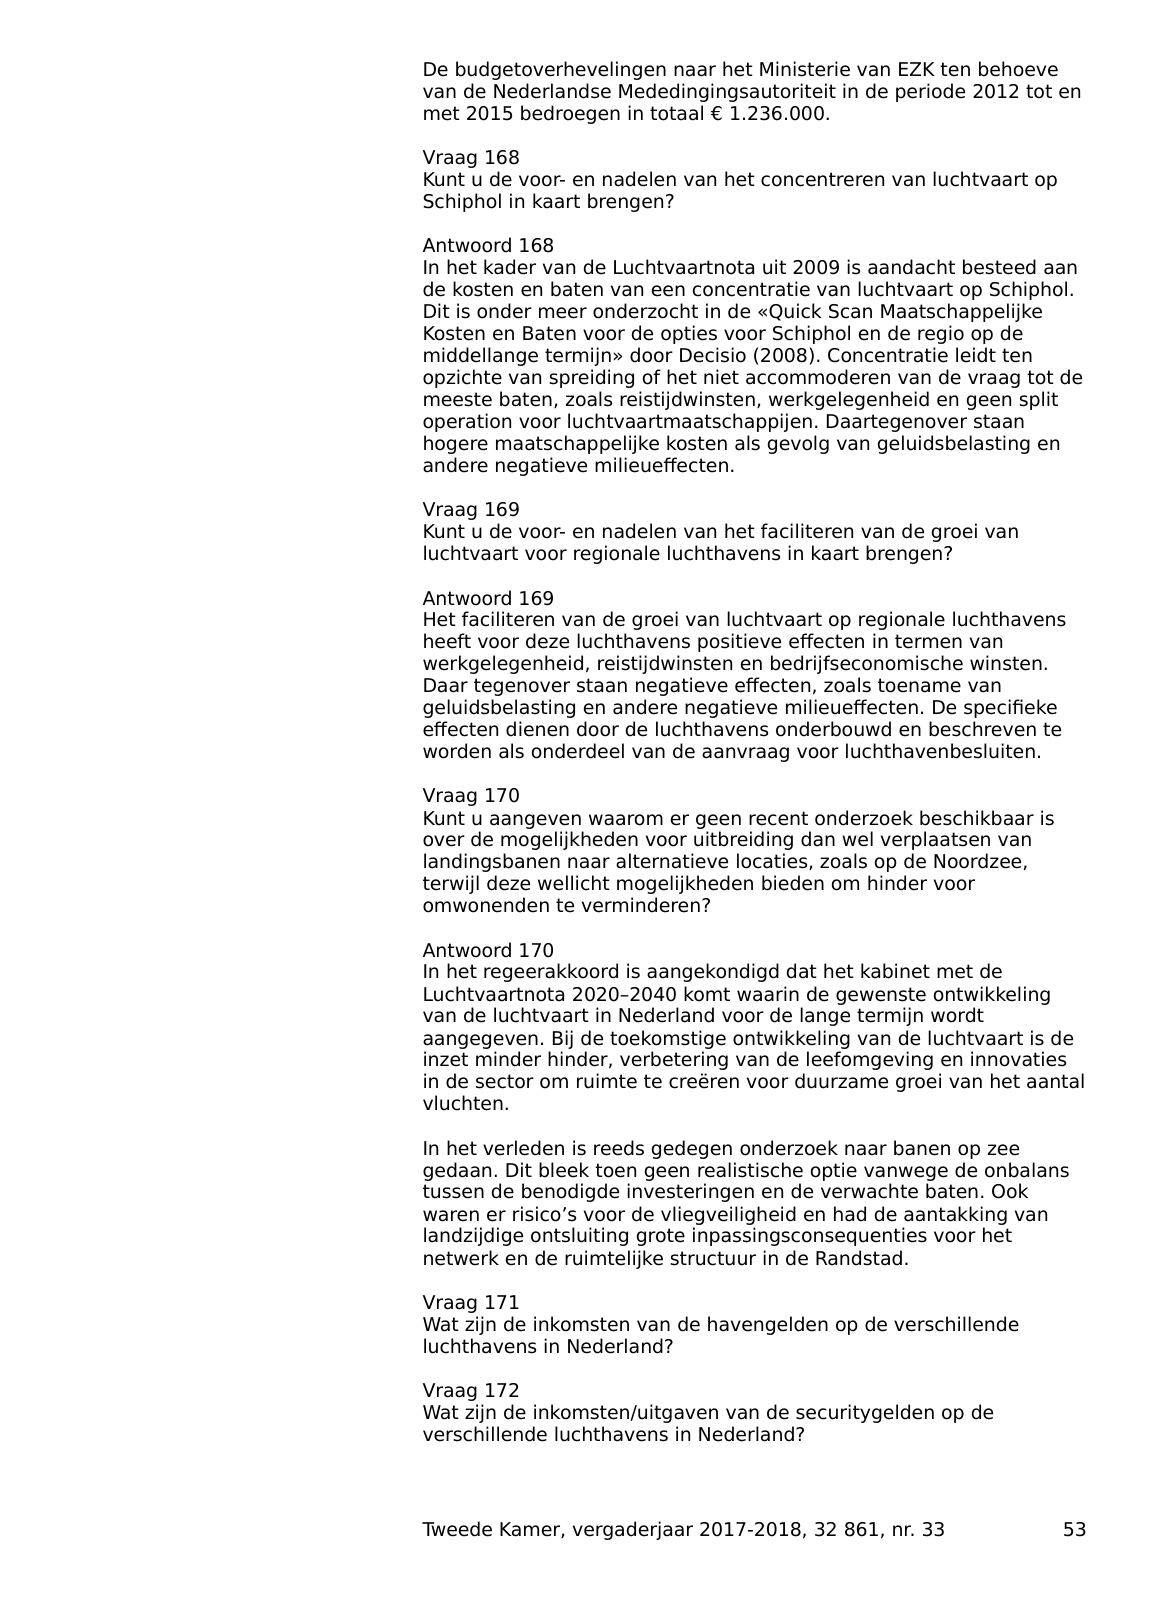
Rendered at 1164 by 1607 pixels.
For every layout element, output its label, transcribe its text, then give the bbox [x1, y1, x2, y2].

text In het regeerakkoord is aangekondigd dat het kabinet met de Luchtvaartnota 2020–2040 komt waarin de gewenste ontwikkeling van de luchtvaart in Nederland voor de lange termijn wordt aangegeven. Bij de toekomstige ontwikkeling van de luchtvaart is de inzet minder hinder, verbetering van de leefomgeving en innovaties in de sector om ruimte te creëren voor duurzame groei van het aantal vluchten. [422, 961, 1087, 1115]
text Vraag 170 [422, 785, 1087, 807]
text Kunt u de voor- en nadelen van het concentreren van luchtvaart op Schiphol in kaart brengen? [422, 169, 1087, 213]
text Vraag 172 [422, 1380, 1087, 1402]
text Antwoord 170 [422, 939, 1087, 961]
text De budgetoverhevelingen naar het Ministerie van EZK ten behoeve van de Nederlandse Mededingingsautoriteit in de periode 2012 tot en met 2015 bedroegen in totaal € 1.236.000. [422, 59, 1087, 125]
text Vraag 168 [422, 147, 1087, 169]
text Vraag 171 [422, 1292, 1087, 1313]
text Wat zijn de inkomsten/uitgaven van de securitygelden op de verschillende luchthavens in Nederland? [422, 1402, 1087, 1446]
text Kunt u de voor- en nadelen van het faciliteren van de groei van luchtvaart voor regionale luchthavens in kaart brengen? [422, 521, 1087, 565]
text Antwoord 169 [422, 587, 1087, 609]
text Het faciliteren van de groei van luchtvaart op regionale luchthavens heeft voor deze luchthavens positieve effecten in termen van werkgelegenheid, reistijdwinsten en bedrijfseconomische winsten. Daar tegenover staan negatieve effecten, zoals toename van geluidsbelasting en andere negatieve milieueffecten. De specifieke effecten dienen door de luchthavens onderbouwd en beschreven te worden als onderdeel van de aanvraag voor luchthavenbesluiten. [422, 609, 1087, 763]
text In het kader van de Luchtvaartnota uit 2009 is aandacht besteed aan de kosten en baten van een concentratie van luchtvaart op Schiphol. Dit is onder meer onderzocht in de «Quick Scan Maatschappelijke Kosten en Baten voor de opties voor Schiphol en de regio op de middellange termijn» door Decisio (2008). Concentratie leidt ten opzichte van spreiding of het niet accommoderen van de vraag tot de meeste baten, zoals reistijdwinsten, werkgelegenheid en geen split operation voor luchtvaartmaatschappijen. Daartegenover staan hogere maatschappelijke kosten als gevolg van geluidsbelasting en andere negatieve milieueffecten. [422, 257, 1087, 477]
text Wat zijn de inkomsten van de havengelden op de verschillende luchthavens in Nederland? [422, 1313, 1087, 1357]
text Antwoord 168 [422, 235, 1087, 257]
text Vraag 169 [422, 499, 1087, 521]
text In het verleden is reeds gedegen onderzoek naar banen op zee gedaan. Dit bleek toen geen realistische optie vanwege de onbalans tussen de benodigde investeringen en de verwachte baten. Ook waren er risico’s voor de vliegveiligheid en had de aantakking van landzijdige ontsluiting grote inpassingsconsequenties voor het netwerk en de ruimtelijke structuur in de Randstad. [422, 1137, 1087, 1269]
text Kunt u aangeven waarom er geen recent onderzoek beschikbaar is over de mogelijkheden voor uitbreiding dan wel verplaatsen van landingsbanen naar alternatieve locaties, zoals op de Noordzee, terwijl deze wellicht mogelijkheden bieden om hinder voor omwonenden te verminderen? [422, 807, 1087, 917]
